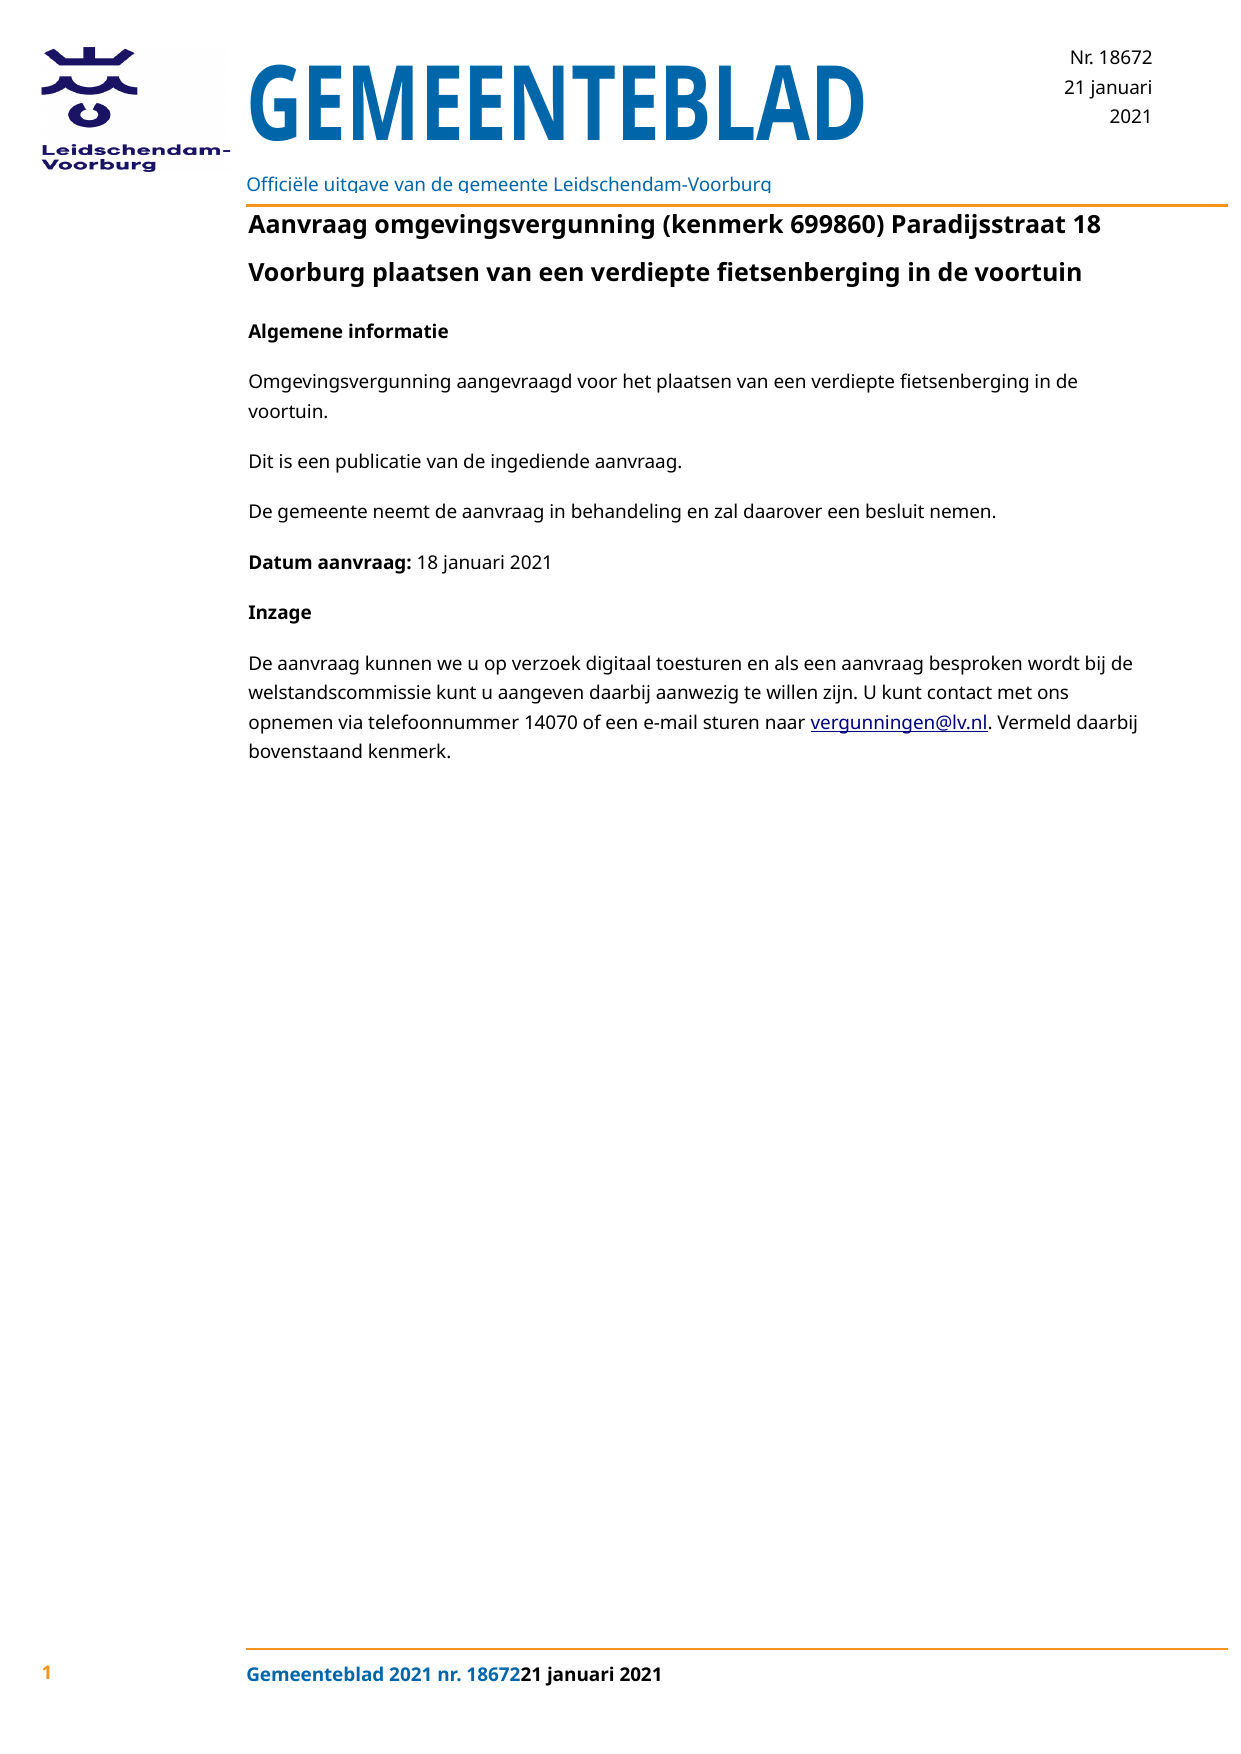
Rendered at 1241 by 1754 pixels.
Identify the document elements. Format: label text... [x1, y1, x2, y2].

text Omgevingsvergunning aangevraagd voor het plaatsen van een verdiepte fietsenberging in de voortuin. [248, 368, 1152, 424]
text Datum aanvraag: 18 januari 2021 [248, 549, 1152, 575]
text De gemeente neemt de aanvraag in behandeling en zal daarover een besluit nemen. [248, 499, 1152, 524]
text Algemene informatie [248, 318, 1152, 344]
text De aanvraag kunnen we u op verzoek digitaal toesturen en als een aanvraag besproken wordt bij de welstandscommissie kunt u aangeven daarbij aanwezig te willen zijn. U kunt contact met ons opnemen via telefoonnummer 14070 of een e-mail sturen naar vergunningen@lv.nl. Vermeld daarbij bovenstaand kenmerk. [248, 650, 1152, 764]
picture [41, 47, 231, 172]
text Inzage [248, 599, 1152, 625]
text Dit is een publicatie van de ingediende aanvraag. [248, 448, 1152, 474]
text Aanvraag omgevingsvergunning (kenmerk 699860) Paradijsstraat 18 Voorburg plaatsen van een verdiepte fietsenberging in de voortuin [248, 207, 1152, 288]
